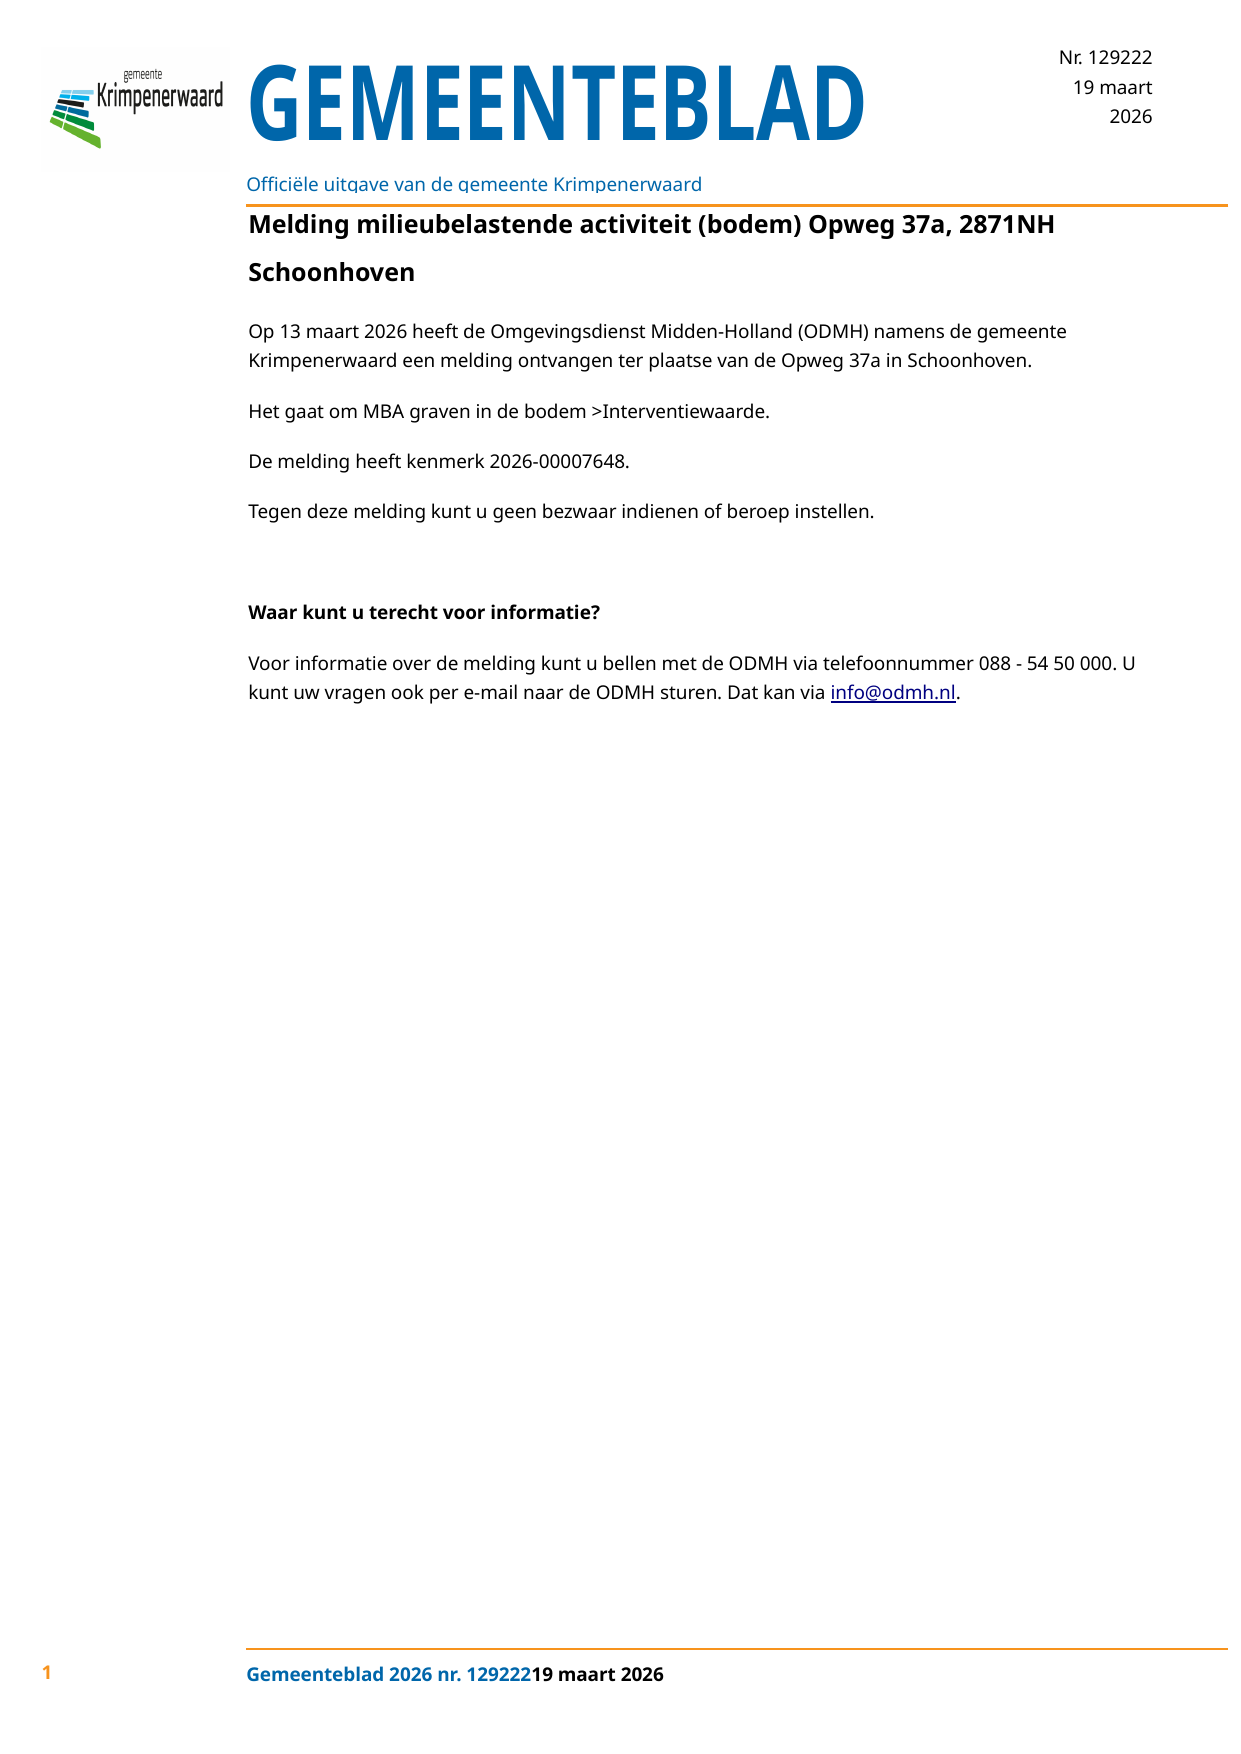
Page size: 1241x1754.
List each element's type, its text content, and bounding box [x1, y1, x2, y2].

text Waar kunt u terecht voor informatie? [248, 599, 1152, 625]
text De melding heeft kenmerk 2026-00007648. [248, 448, 1152, 474]
text Op 13 maart 2026 heeft de Omgevingsdienst Midden-Holland (ODMH) namens de gemeente Krimpenerwaard een melding ontvangen ter plaatse van de Opweg 37a in Schoonhoven. [248, 318, 1152, 373]
picture [41, 47, 231, 172]
text Tegen deze melding kunt u geen bezwaar indienen of beroep instellen. [248, 499, 1152, 524]
text Het gaat om MBA graven in de bodem >Interventiewaarde. [248, 398, 1152, 424]
text Melding milieubelastende activiteit (bodem) Opweg 37a, 2871NH Schoonhoven [248, 207, 1152, 288]
text Voor informatie over de melding kunt u bellen met de ODMH via telefoonnummer 088 - 54 50 000. U kunt uw vragen ook per e-mail naar de ODMH sturen. Dat kan via info@odmh.nl. [248, 650, 1152, 705]
